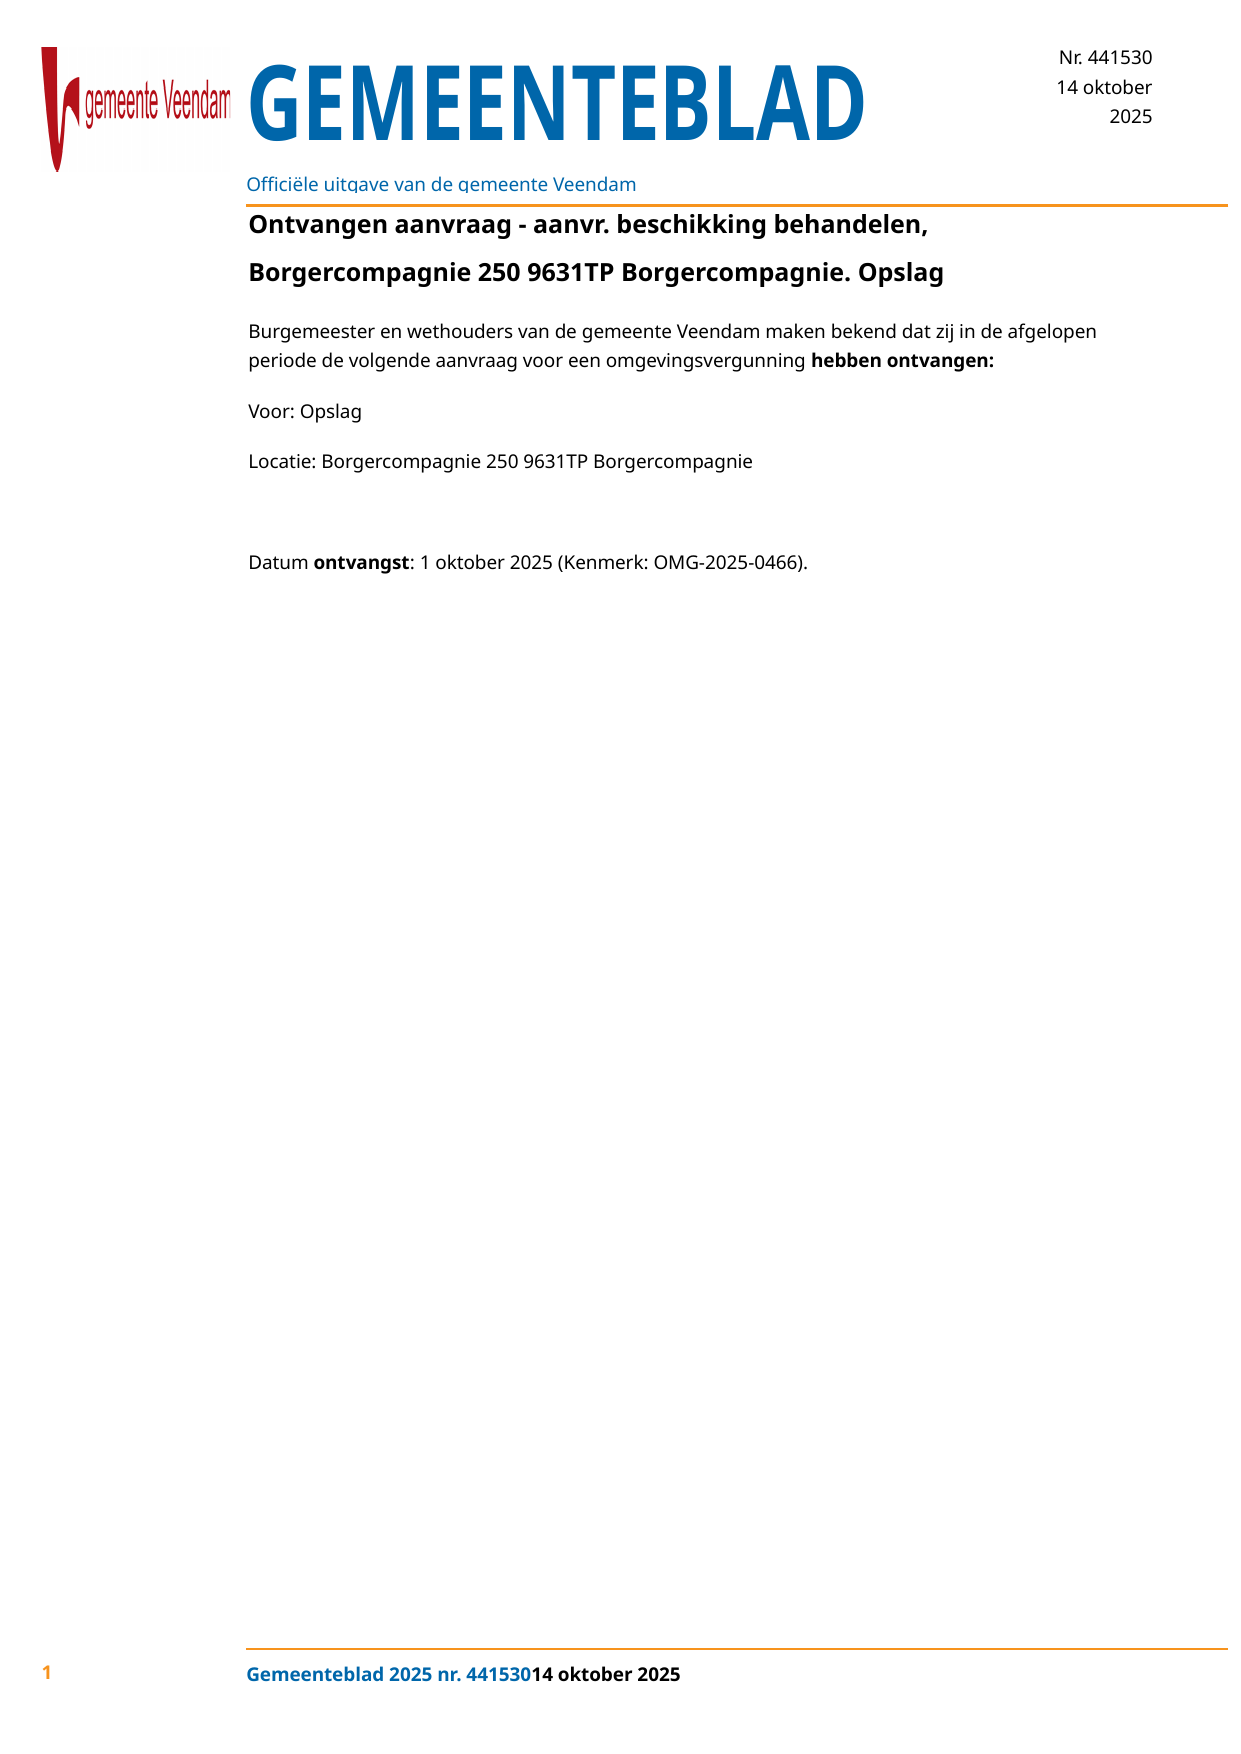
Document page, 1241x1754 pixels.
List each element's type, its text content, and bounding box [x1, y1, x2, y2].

text Burgemeester en wethouders van de gemeente Veendam maken bekend dat zij in de afgelopen periode de volgende aanvraag voor een omgevingsvergunning hebben ontvangen: [248, 318, 1152, 373]
text Ontvangen aanvraag - aanvr. beschikking behandelen, Borgercompagnie 250 9631TP Borgercompagnie. Opslag [248, 207, 1152, 288]
text Datum ontvangst: 1 oktober 2025 (Kenmerk: OMG-2025-0466). [248, 549, 1152, 575]
text Voor: Opslag [248, 398, 1152, 424]
text Locatie: Borgercompagnie 250 9631TP Borgercompagnie [248, 448, 1152, 474]
picture [41, 47, 231, 172]
